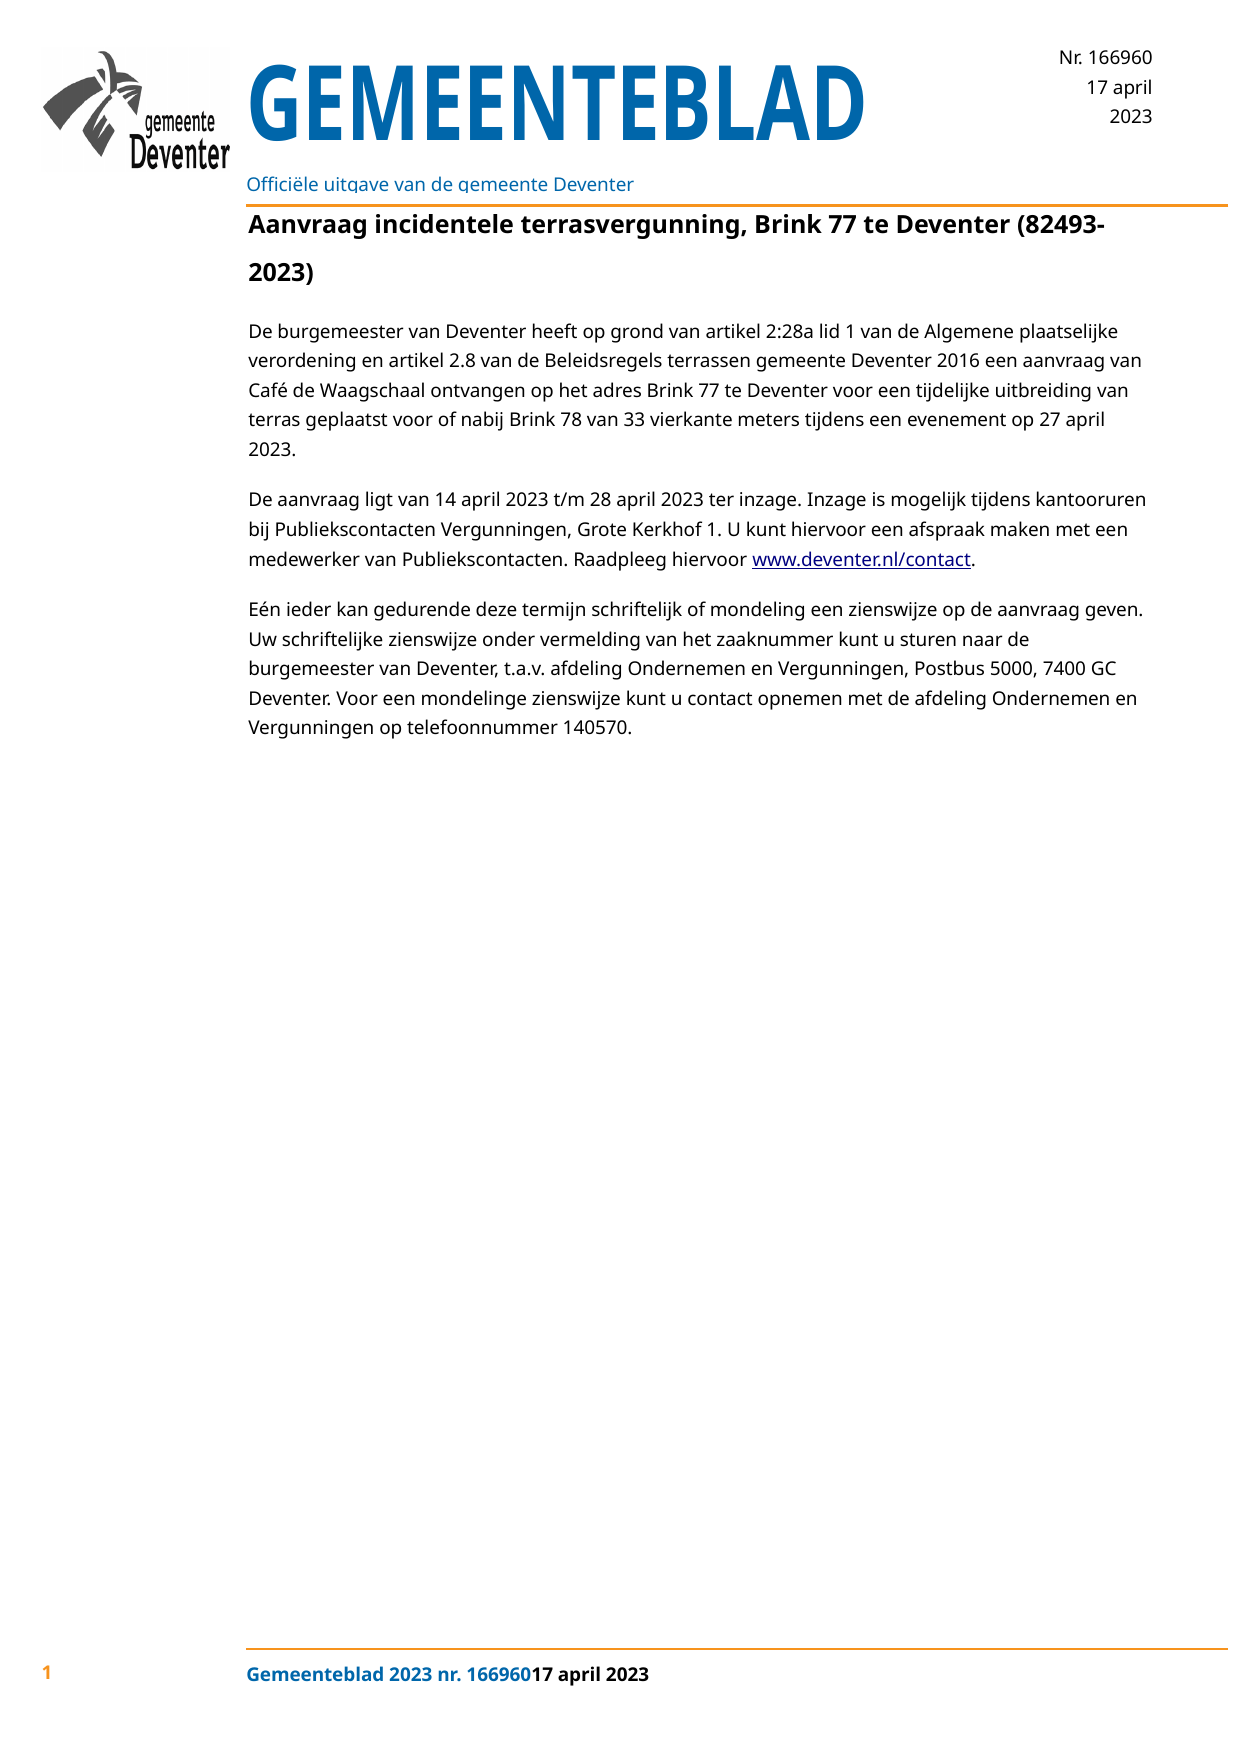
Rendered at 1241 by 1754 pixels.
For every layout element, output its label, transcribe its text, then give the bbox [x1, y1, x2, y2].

text Eén ieder kan gedurende deze termijn schriftelijk of mondeling een zienswijze op de aanvraag geven. Uw schriftelijke zienswijze onder vermelding van het zaaknummer kunt u sturen naar de burgemeester van Deventer, t.a.v. afdeling Ondernemen en Vergunningen, Postbus 5000, 7400 GC Deventer. Voor een mondelinge zienswijze kunt u contact opnemen met de afdeling Ondernemen en Vergunningen op telefoonnummer 140570. [248, 596, 1152, 740]
text De aanvraag ligt van 14 april 2023 t/m 28 april 2023 ter inzage. Inzage is mogelijk tijdens kantooruren bij Publiekscontacten Vergunningen, Grote Kerkhof 1. U kunt hiervoor een afspraak maken met een medewerker van Publiekscontacten. Raadpleeg hiervoor www.deventer.nl/contact. [248, 487, 1152, 572]
text De burgemeester van Deventer heeft op grond van artikel 2:28a lid 1 van de Algemene plaatselijke verordening en artikel 2.8 van de Beleidsregels terrassen gemeente Deventer 2016 een aanvraag van Café de Waagschaal ontvangen op het adres Brink 77 te Deventer voor een tijdelijke uitbreiding van terras geplaatst voor of nabij Brink 78 van 33 vierkante meters tijdens een evenement op 27 april 2023. [248, 318, 1152, 462]
picture [41, 47, 231, 172]
text Aanvraag incidentele terrasvergunning, Brink 77 te Deventer (82493-2023) [248, 207, 1152, 288]
